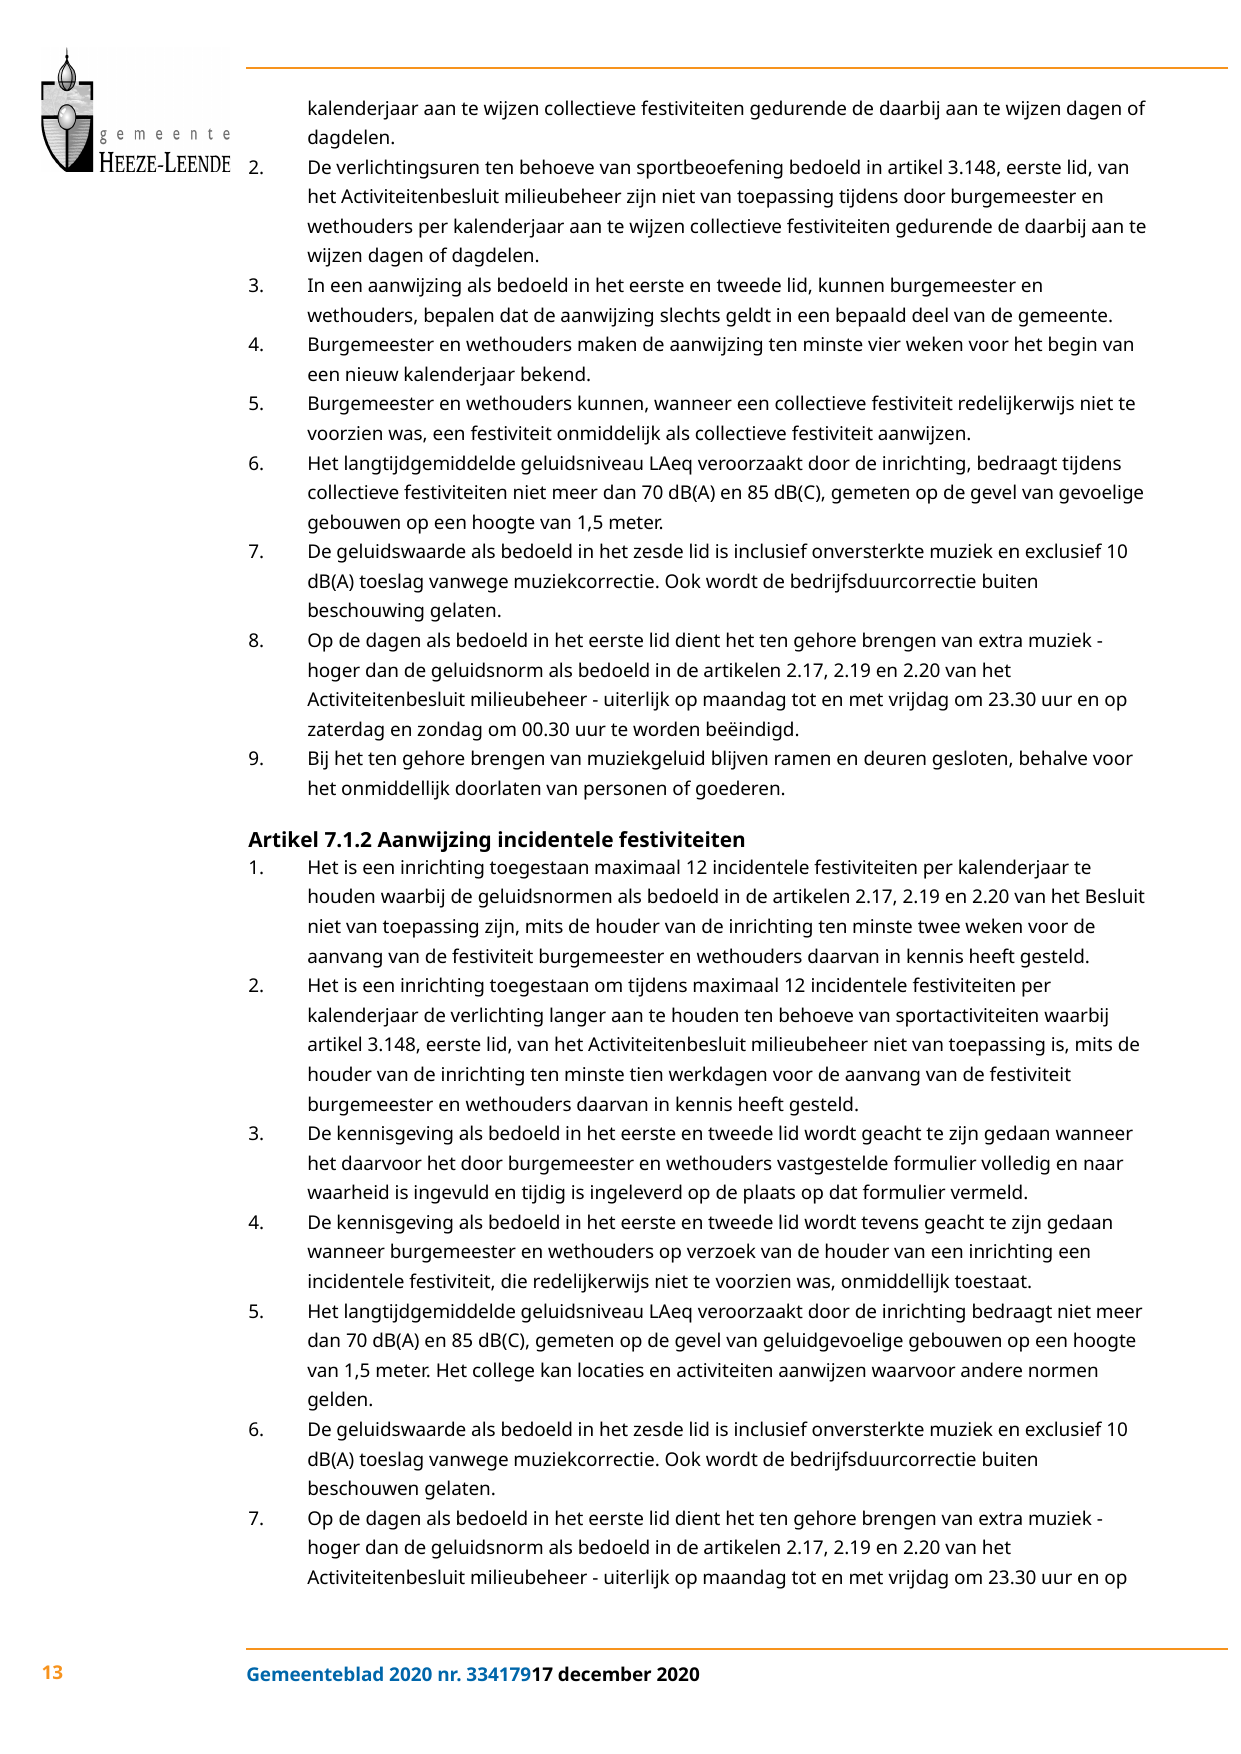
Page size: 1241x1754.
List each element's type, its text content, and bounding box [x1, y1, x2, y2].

list Het langtijdgemiddelde geluidsniveau LAeq veroorzaakt door de inrichting bedraagt niet meer dan 70 dB(A) en 85 dB(C), gemeten op de gevel van geluidgevoelige gebouwen op een hoogte van 1,5 meter. Het college kan locaties en activiteiten aanwijzen waarvoor andere normen gelden. [248, 1298, 1152, 1412]
list Het is een inrichting toegestaan maximaal 12 incidentele festiviteiten per kalenderjaar te houden waarbij de geluidsnormen als bedoeld in de artikelen 2.17, 2.19 en 2.20 van het Besluit niet van toepassing zijn, mits de houder van de inrichting ten minste twee weken voor de aanvang van de festiviteit burgemeester en wethouders daarvan in kennis heeft gesteld. [248, 854, 1152, 968]
list Op de dagen als bedoeld in het eerste lid dient het ten gehore brengen van extra muziek - hoger dan de geluidsnorm als bedoeld in de artikelen 2.17, 2.19 en 2.20 van het Activiteitenbesluit milieubeheer - uiterlijk op maandag tot en met vrijdag om 23.30 uur en op [248, 1505, 1152, 1590]
list De geluidswaarde als bedoeld in het zesde lid is inclusief onversterkte muziek en exclusief 10 dB(A) toeslag vanwege muziekcorrectie. Ook wordt de bedrijfsduurcorrectie buiten beschouwen gelaten. [248, 1416, 1152, 1501]
list Burgemeester en wethouders kunnen, wanneer een collectieve festiviteit redelijkerwijs niet te voorzien was, een festiviteit onmiddelijk als collectieve festiviteit aanwijzen. [248, 391, 1152, 446]
picture [41, 47, 231, 172]
list kalenderjaar aan te wijzen collectieve festiviteiten gedurende de daarbij aan te wijzen dagen of dagdelen. [248, 95, 1152, 150]
list In een aanwijzing als bedoeld in het eerste en tweede lid, kunnen burgemeester en wethouders, bepalen dat de aanwijzing slechts geldt in een bepaald deel van de gemeente. [248, 272, 1152, 328]
list Het langtijdgemiddelde geluidsniveau LAeq veroorzaakt door de inrichting, bedraagt tijdens collectieve festiviteiten niet meer dan 70 dB(A) en 85 dB(C), gemeten op de gevel van gevoelige gebouwen op een hoogte van 1,5 meter. [248, 450, 1152, 535]
list Op de dagen als bedoeld in het eerste lid dient het ten gehore brengen van extra muziek - hoger dan de geluidsnorm als bedoeld in de artikelen 2.17, 2.19 en 2.20 van het Activiteitenbesluit milieubeheer - uiterlijk op maandag tot en met vrijdag om 23.30 uur en op zaterdag en zondag om 00.30 uur te worden beëindigd. [248, 627, 1152, 742]
list De kennisgeving als bedoeld in het eerste en tweede lid wordt tevens geacht te zijn gedaan wanneer burgemeester en wethouders op verzoek van de houder van een inrichting een incidentele festiviteit, die redelijkerwijs niet te voorzien was, onmiddellijk toestaat. [248, 1209, 1152, 1294]
text Artikel 7.1.2 Aanwijzing incidentele festiviteiten [248, 826, 1152, 854]
list Burgemeester en wethouders maken de aanwijzing ten minste vier weken voor het begin van een nieuw kalenderjaar bekend. [248, 331, 1152, 387]
list Het is een inrichting toegestaan om tijdens maximaal 12 incidentele festiviteiten per kalenderjaar de verlichting langer aan te houden ten behoeve van sportactiviteiten waarbij artikel 3.148, eerste lid, van het Activiteitenbesluit milieubeheer niet van toepassing is, mits de houder van de inrichting ten minste tien werkdagen voor de aanvang van de festiviteit burgemeester en wethouders daarvan in kennis heeft gesteld. [248, 972, 1152, 1116]
list Bij het ten gehore brengen van muziekgeluid blijven ramen en deuren gesloten, behalve voor het onmiddellijk doorlaten van personen of goederen. [248, 746, 1152, 801]
list De verlichtingsuren ten behoeve van sportbeoefening bedoeld in artikel 3.148, eerste lid, van het Activiteitenbesluit milieubeheer zijn niet van toepassing tijdens door burgemeester en wethouders per kalenderjaar aan te wijzen collectieve festiviteiten gedurende de daarbij aan te wijzen dagen of dagdelen. [248, 154, 1152, 268]
list De kennisgeving als bedoeld in het eerste en tweede lid wordt geacht te zijn gedaan wanneer het daarvoor het door burgemeester en wethouders vastgestelde formulier volledig en naar waarheid is ingevuld en tijdig is ingeleverd op de plaats op dat formulier vermeld. [248, 1120, 1152, 1205]
list De geluidswaarde als bedoeld in het zesde lid is inclusief onversterkte muziek en exclusief 10 dB(A) toeslag vanwege muziekcorrectie. Ook wordt de bedrijfsduurcorrectie buiten beschouwing gelaten. [248, 538, 1152, 623]
